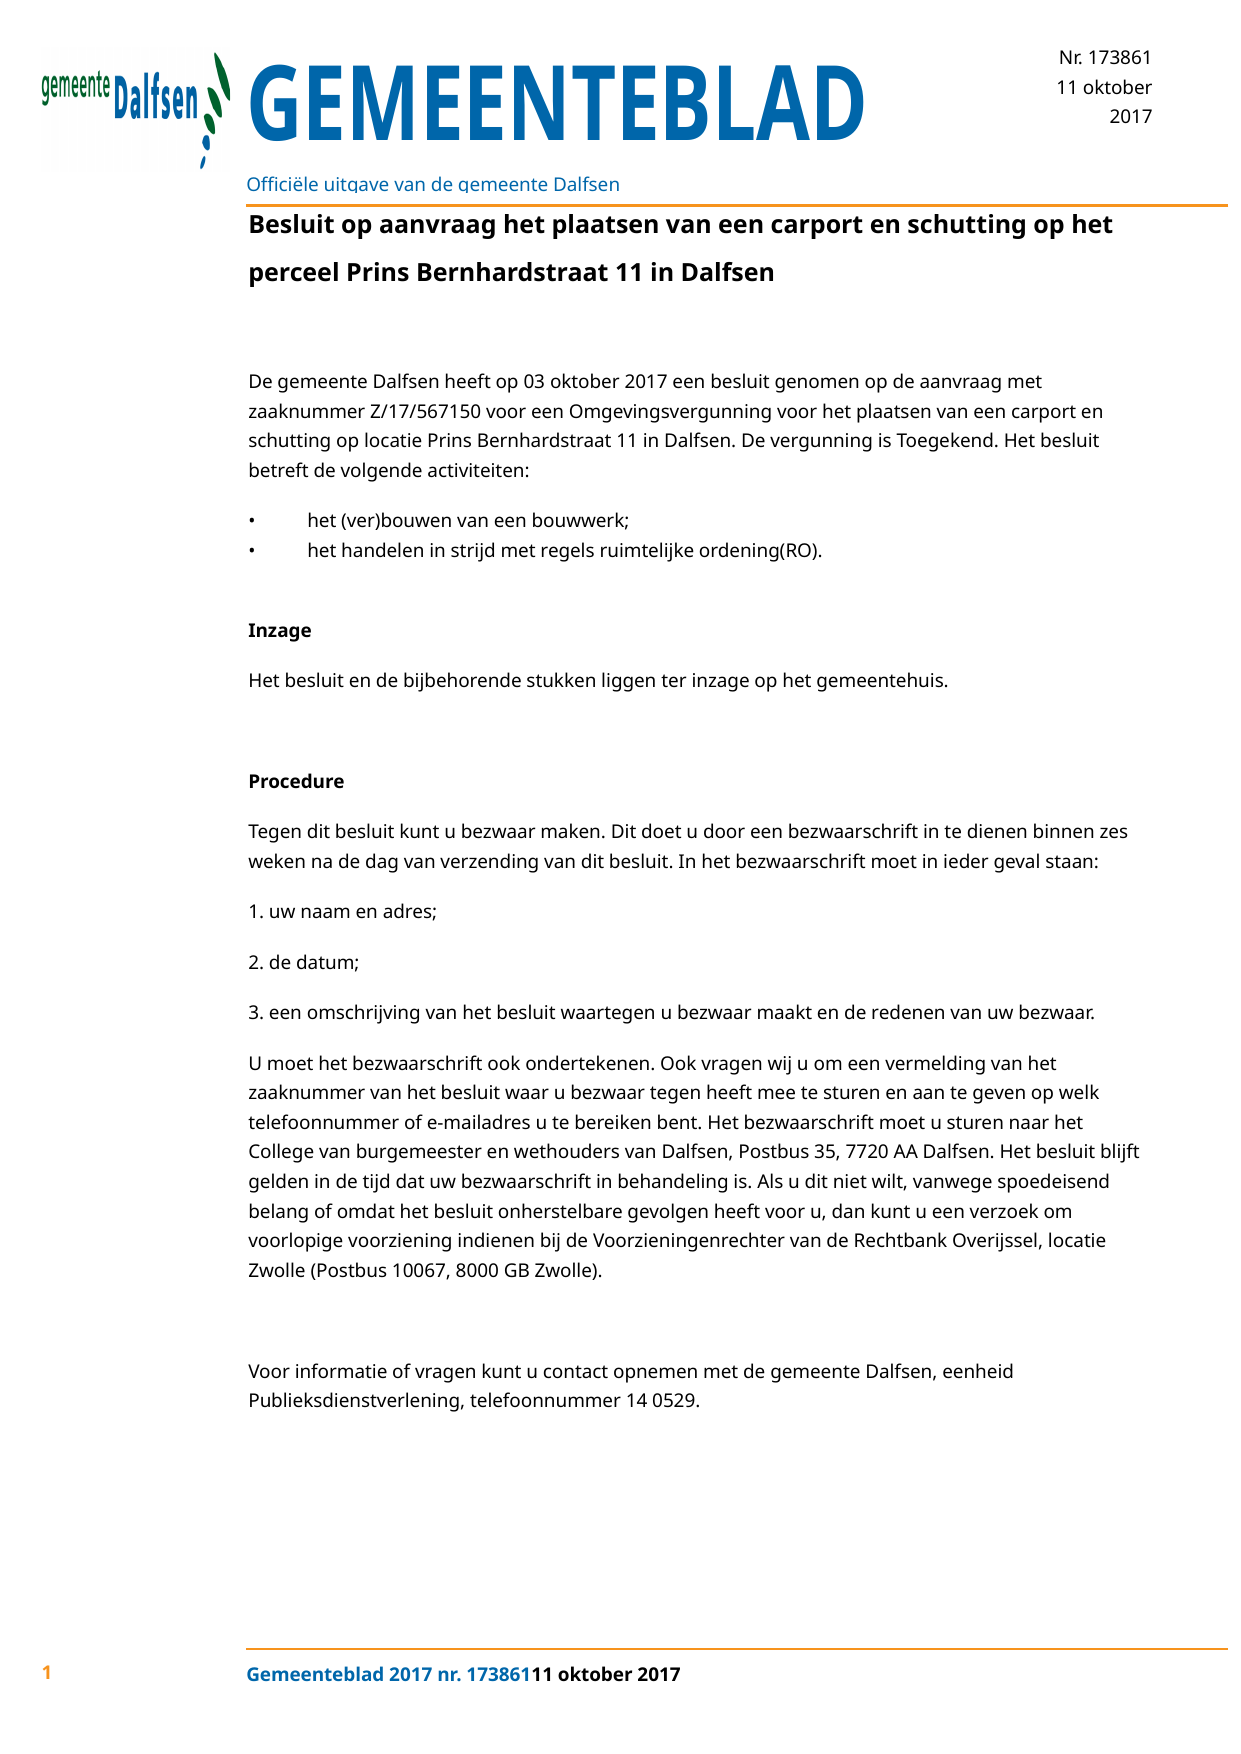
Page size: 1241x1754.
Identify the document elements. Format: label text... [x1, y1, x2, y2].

list het (ver)bouwen van een bouwwerk; [248, 507, 1152, 533]
text 2. de datum; [248, 949, 1152, 975]
text Besluit op aanvraag het plaatsen van een carport en schutting op het perceel Prins Bernhardstraat 11 in Dalfsen [248, 207, 1152, 288]
text Tegen dit besluit kunt u bezwaar maken. Dit doet u door een bezwaarschrift in te dienen binnen zes weken na de dag van verzending van dit besluit. In het bezwaarschrift moet in ieder geval staan: [248, 819, 1152, 874]
text Het besluit en de bijbehorende stukken liggen ter inzage op het gemeentehuis. [248, 667, 1152, 693]
text 3. een omschrijving van het besluit waartegen u bezwaar maakt en de redenen van uw bezwaar. [248, 999, 1152, 1025]
text De gemeente Dalfsen heeft op 03 oktober 2017 een besluit genomen op de aanvraag met zaaknummer Z/17/567150 voor een Omgevingsvergunning voor het plaatsen van een carport en schutting op locatie Prins Bernhardstraat 11 in Dalfsen. De vergunning is Toegekend. Het besluit betreft de volgende activiteiten: [248, 368, 1152, 483]
text Voor informatie of vragen kunt u contact opnemen met de gemeente Dalfsen, eenheid Publieksdienstverlening, telefoonnummer 14 0529. [248, 1358, 1152, 1413]
list het handelen in strijd met regels ruimtelijke ordening(RO). [248, 537, 1152, 563]
picture [41, 47, 231, 172]
text U moet het bezwaarschrift ook ondertekenen. Ook vragen wij u om een vermelding van het zaaknummer van het besluit waar u bezwaar tegen heeft mee te sturen en aan te geven op welk telefoonnummer of e-mailadres u te bereiken bent. Het bezwaarschrift moet u sturen naar het College van burgemeester en wethouders van Dalfsen, Postbus 35, 7720 AA Dalfsen. Het besluit blijft gelden in de tijd dat uw bezwaarschrift in behandeling is. Als u dit niet wilt, vanwege spoedeisend belang of omdat het besluit onherstelbare gevolgen heeft voor u, dan kunt u een verzoek om voorlopige voorziening indienen bij de Voorzieningenrechter van de Rechtbank Overijssel, locatie Zwolle (Postbus 10067, 8000 GB Zwolle). [248, 1050, 1152, 1283]
text Inzage [248, 617, 1152, 643]
text 1. uw naam en adres; [248, 899, 1152, 924]
text Procedure [248, 768, 1152, 794]
